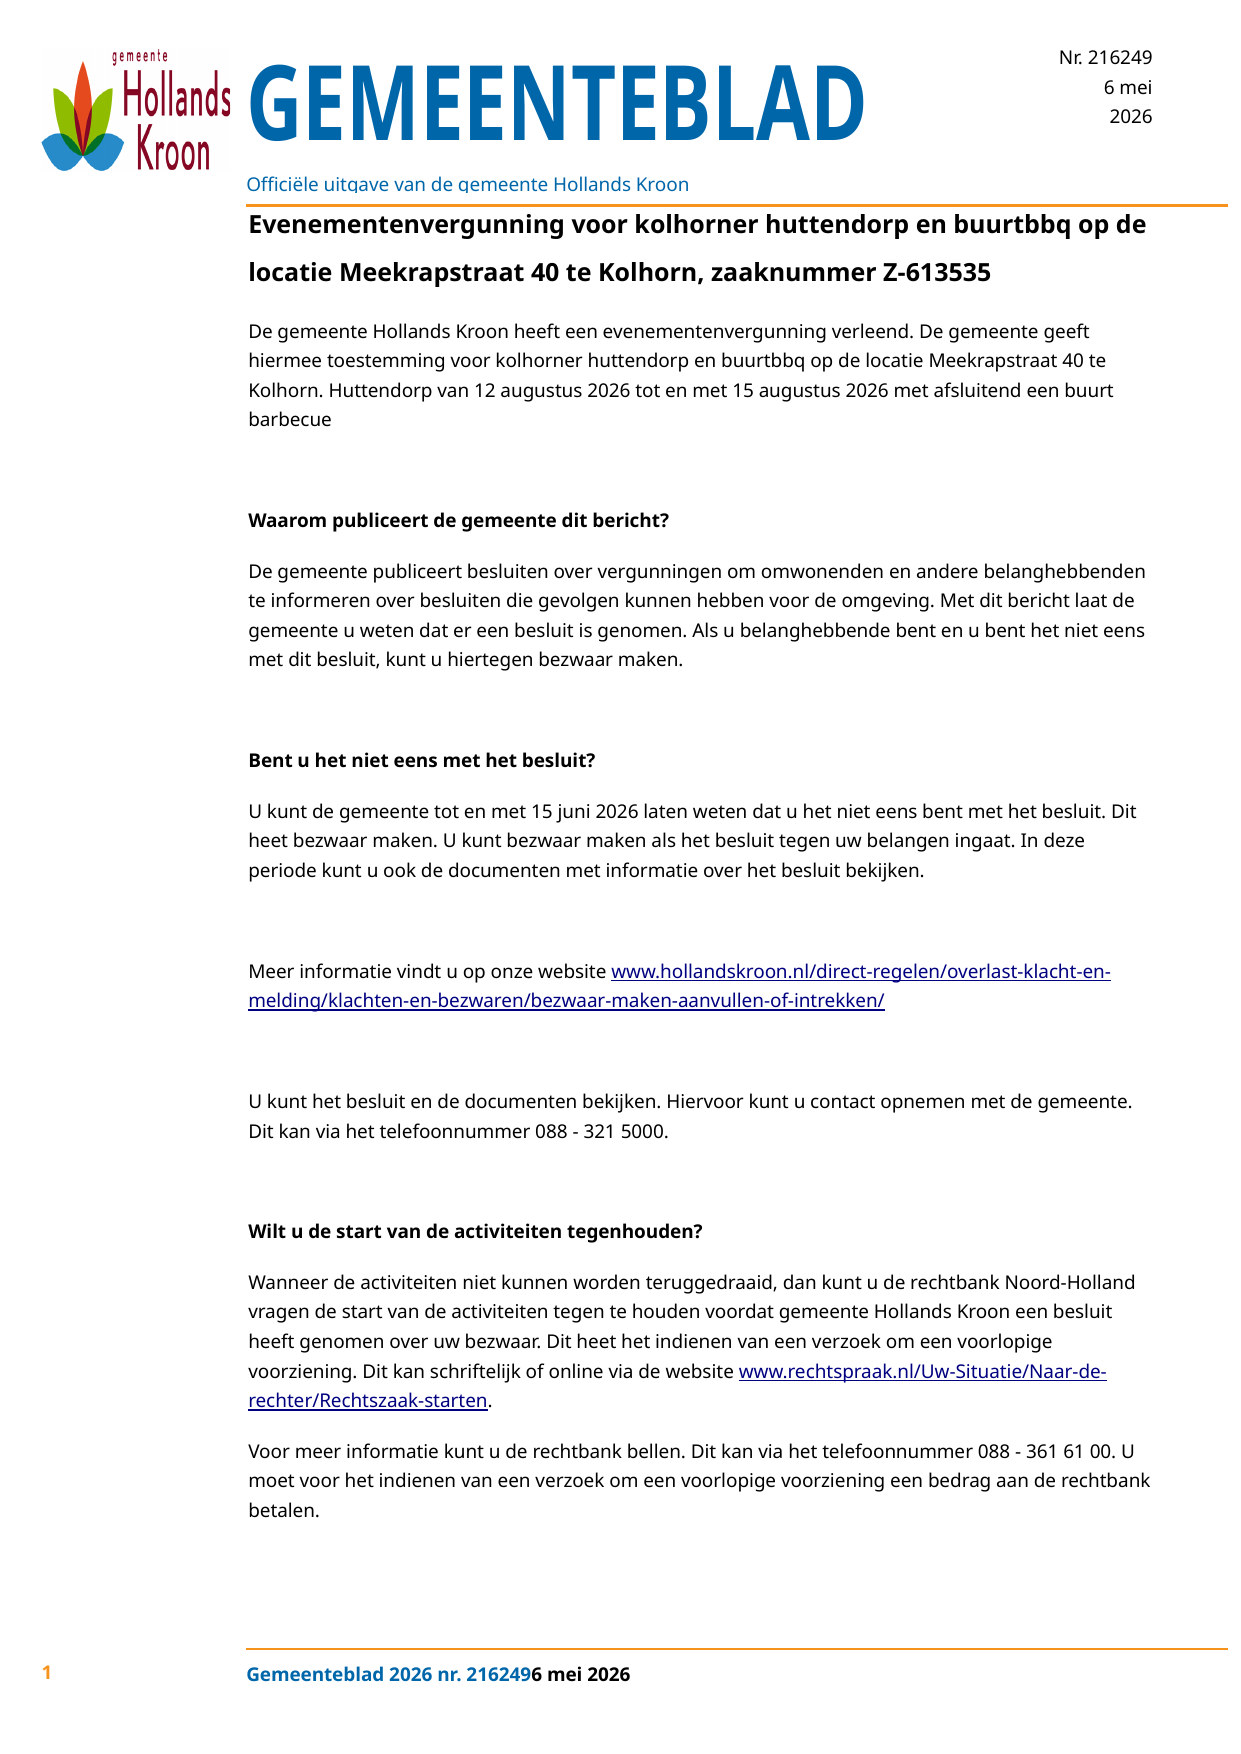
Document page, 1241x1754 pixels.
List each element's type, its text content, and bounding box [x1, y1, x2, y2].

text De gemeente publiceert besluiten over vergunningen om omwonenden en andere belanghebbenden te informeren over besluiten die gevolgen kunnen hebben voor de omgeving. Met dit bericht laat de gemeente u weten dat er een besluit is genomen. Als u belanghebbende bent en u bent het niet eens met dit besluit, kunt u hiertegen bezwaar maken. [248, 558, 1152, 672]
text De gemeente Hollands Kroon heeft een evenementenvergunning verleend. De gemeente geeft hiermee toestemming voor kolhorner huttendorp en buurtbbq op de locatie Meekrapstraat 40 te Kolhorn. Huttendorp van 12 augustus 2026 tot en met 15 augustus 2026 met afsluitend een buurt barbecue [248, 318, 1152, 432]
text U kunt het besluit en de documenten bekijken. Hiervoor kunt u contact opnemen met de gemeente. Dit kan via het telefoonnummer 088 - 321 5000. [248, 1088, 1152, 1144]
text Voor meer informatie kunt u de rechtbank bellen. Dit kan via het telefoonnummer 088 - 361 61 00. U moet voor het indienen van een verzoek om een voorlopige voorziening een bedrag aan de rechtbank betalen. [248, 1438, 1152, 1523]
text Evenementenvergunning voor kolhorner huttendorp en buurtbbq op de locatie Meekrapstraat 40 te Kolhorn, zaaknummer Z-613535 [248, 207, 1152, 288]
text Wanneer de activiteiten niet kunnen worden teruggedraaid, dan kunt u de rechtbank Noord-Holland vragen de start van de activiteiten tegen te houden voordat gemeente Hollands Kroon een besluit heeft genomen over uw bezwaar. Dit heet het indienen van een verzoek om een voorlopige voorziening. Dit kan schriftelijk of online via de website www.rechtspraak.nl/Uw-Situatie/Naar-de-rechter/Rechtszaak-starten. [248, 1269, 1152, 1413]
picture [41, 47, 231, 172]
text Meer informatie vindt u op onze website www.hollandskroon.nl/direct-regelen/overlast-klacht-en-melding/klachten-en-bezwaren/bezwaar-maken-aanvullen-of-intrekken/ [248, 958, 1152, 1013]
text Waarom publiceert de gemeente dit bericht? [248, 507, 1152, 533]
text U kunt de gemeente tot en met 15 juni 2026 laten weten dat u het niet eens bent met het besluit. Dit heet bezwaar maken. U kunt bezwaar maken als het besluit tegen uw belangen ingaat. In deze periode kunt u ook de documenten met informatie over het besluit bekijken. [248, 798, 1152, 883]
text Bent u het niet eens met het besluit? [248, 747, 1152, 773]
text Wilt u de start van de activiteiten tegenhouden? [248, 1219, 1152, 1244]
